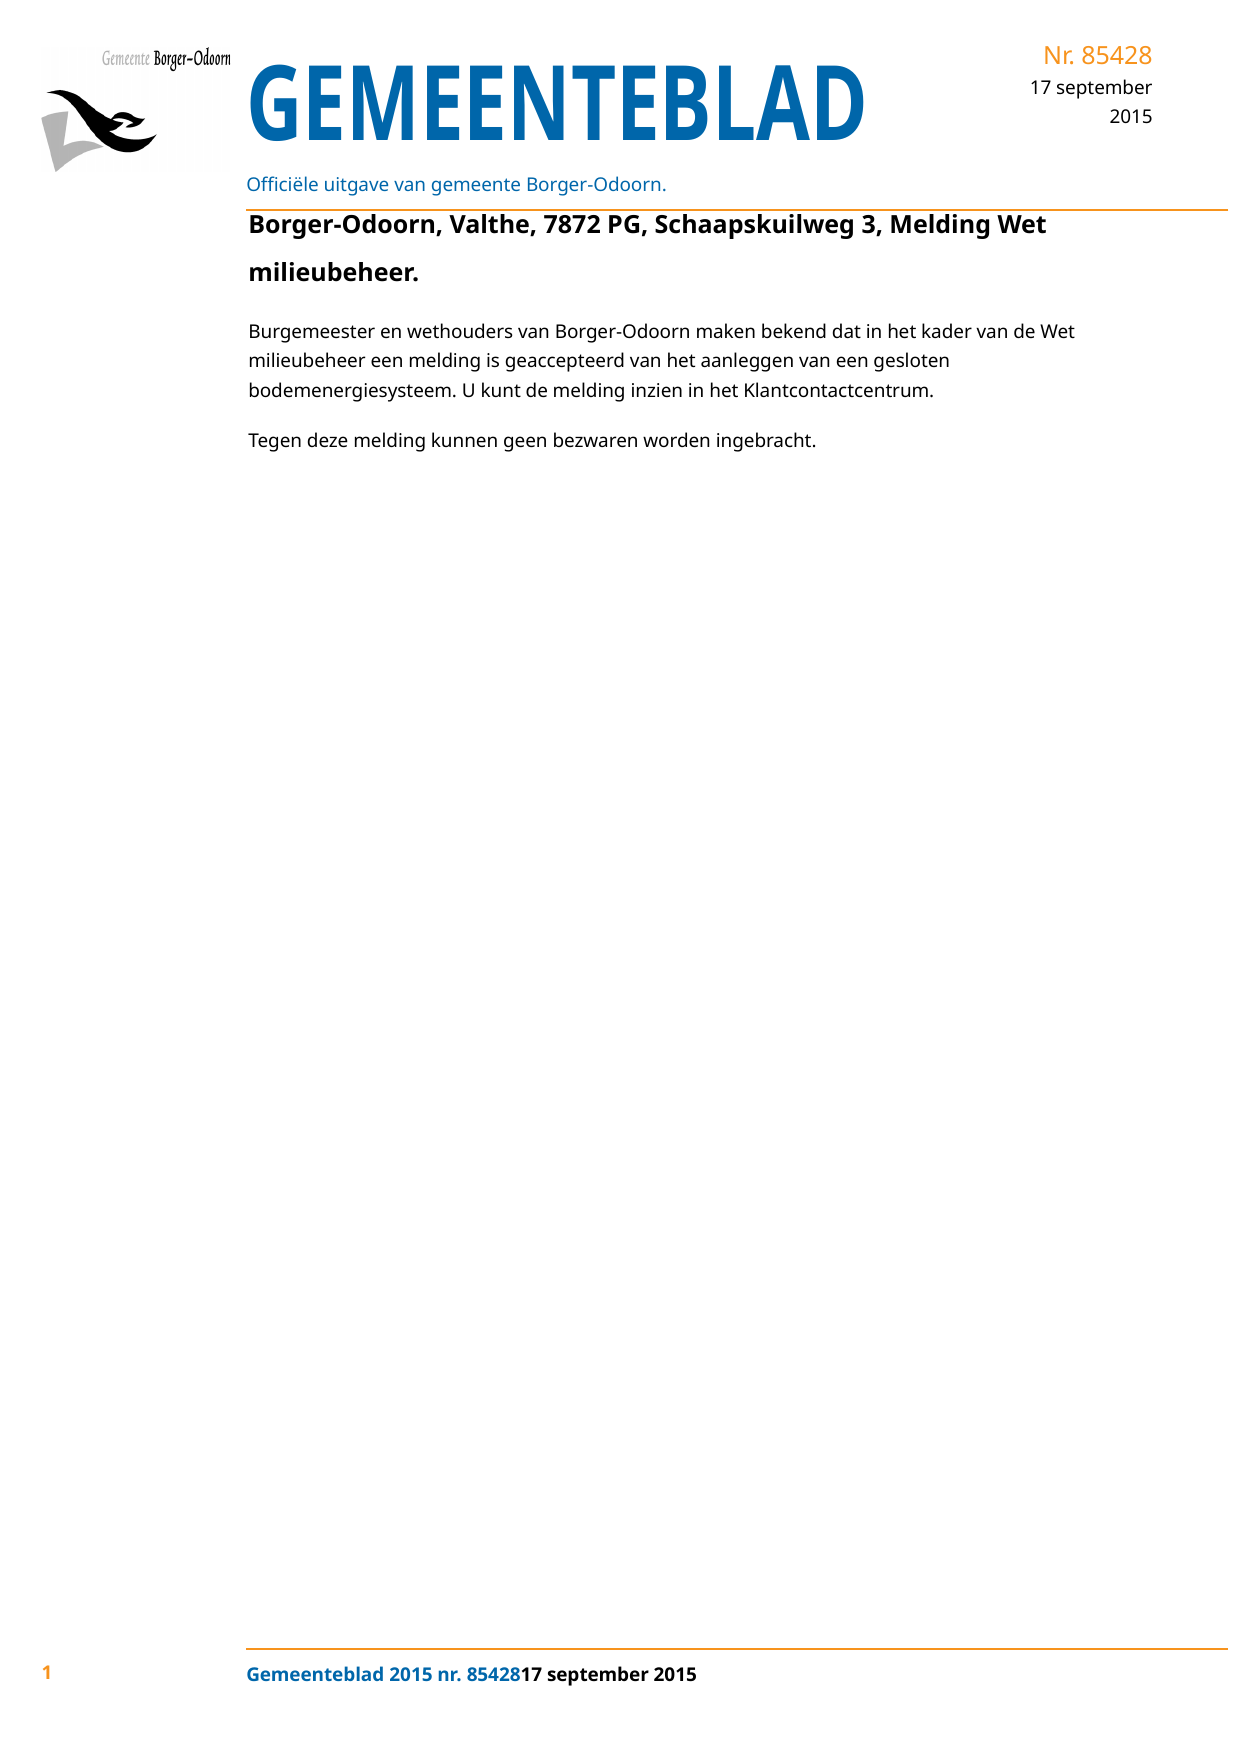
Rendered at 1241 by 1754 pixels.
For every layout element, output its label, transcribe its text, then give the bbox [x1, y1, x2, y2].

text Burgemeester en wethouders van Borger-Odoorn maken bekend dat in het kader van de Wet milieubeheer een melding is geaccepteerd van het aanleggen van een gesloten bodemenergiesysteem. U kunt de melding inzien in het Klantcontactcentrum. [248, 318, 1152, 403]
text Borger-Odoorn, Valthe, 7872 PG, Schaapskuilweg 3, Melding Wet milieubeheer. [248, 211, 1152, 288]
picture [41, 47, 231, 172]
text Tegen deze melding kunnen geen bezwaren worden ingebracht. [248, 427, 1152, 453]
